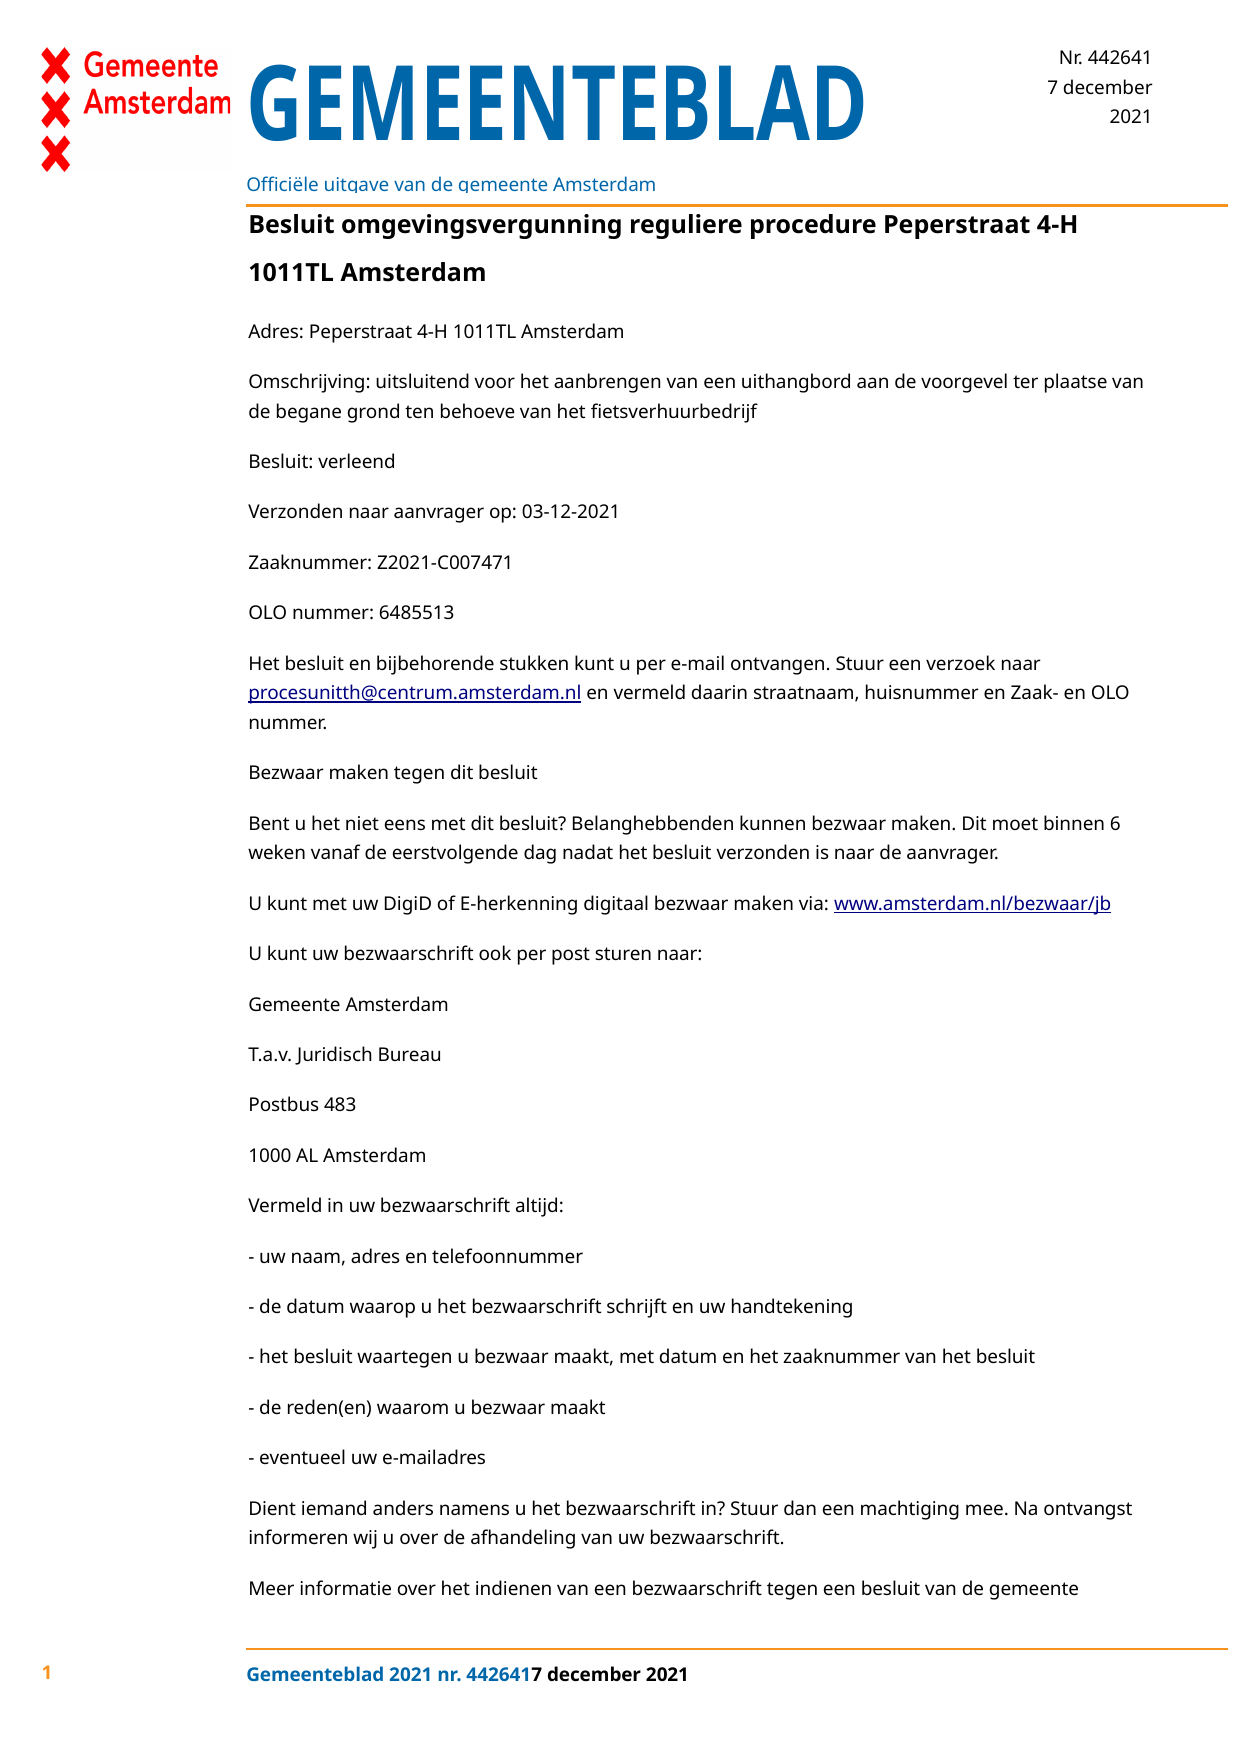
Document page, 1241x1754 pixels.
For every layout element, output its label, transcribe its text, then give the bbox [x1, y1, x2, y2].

text - het besluit waartegen u bezwaar maakt, met datum en het zaaknummer van het besluit [248, 1344, 1152, 1369]
text 1000 AL Amsterdam [248, 1142, 1152, 1168]
text - eventueel uw e-mailadres [248, 1444, 1152, 1470]
text OLO nummer: 6485513 [248, 599, 1152, 625]
text U kunt met uw DigiD of E-herkenning digitaal bezwaar maken via: www.amsterdam.nl/bezwaar/jb [248, 890, 1152, 916]
text - de reden(en) waarom u bezwaar maakt [248, 1394, 1152, 1420]
text Dient iemand anders namens u het bezwaarschrift in? Stuur dan een machtiging mee. Na ontvangst informeren wij u over de afhandeling van uw bezwaarschrift. [248, 1495, 1152, 1550]
text Adres: Peperstraat 4-H 1011TL Amsterdam [248, 318, 1152, 344]
text Postbus 483 [248, 1092, 1152, 1117]
text Zaaknummer: Z2021-C007471 [248, 549, 1152, 575]
text U kunt uw bezwaarschrift ook per post sturen naar: [248, 940, 1152, 966]
text Besluit: verleend [248, 448, 1152, 474]
text T.a.v. Juridisch Bureau [248, 1041, 1152, 1067]
text - de datum waarop u het bezwaarschrift schrijft en uw handtekening [248, 1293, 1152, 1319]
text Besluit omgevingsvergunning reguliere procedure Peperstraat 4-H 1011TL Amsterdam [248, 207, 1152, 288]
text Verzonden naar aanvrager op: 03-12-2021 [248, 499, 1152, 524]
text Het besluit en bijbehorende stukken kunt u per e-mail ontvangen. Stuur een verzoek naar procesunitth@centrum.amsterdam.nl en vermeld daarin straatnaam, huisnummer en Zaak- en OLO nummer. [248, 650, 1152, 735]
text Gemeente Amsterdam [248, 991, 1152, 1017]
text Omschrijving: uitsluitend voor het aanbrengen van een uithangbord aan de voorgevel ter plaatse van de begane grond ten behoeve van het fietsverhuurbedrijf [248, 368, 1152, 424]
text Meer informatie over het indienen van een bezwaarschrift tegen een besluit van de gemeente [248, 1575, 1152, 1601]
text - uw naam, adres en telefoonnummer [248, 1243, 1152, 1269]
text Bent u het niet eens met dit besluit? Belanghebbenden kunnen bezwaar maken. Dit moet binnen 6 weken vanaf de eerstvolgende dag nadat het besluit verzonden is naar de aanvrager. [248, 810, 1152, 865]
text Bezwaar maken tegen dit besluit [248, 759, 1152, 785]
picture [41, 47, 231, 172]
text Vermeld in uw bezwaarschrift altijd: [248, 1192, 1152, 1218]
